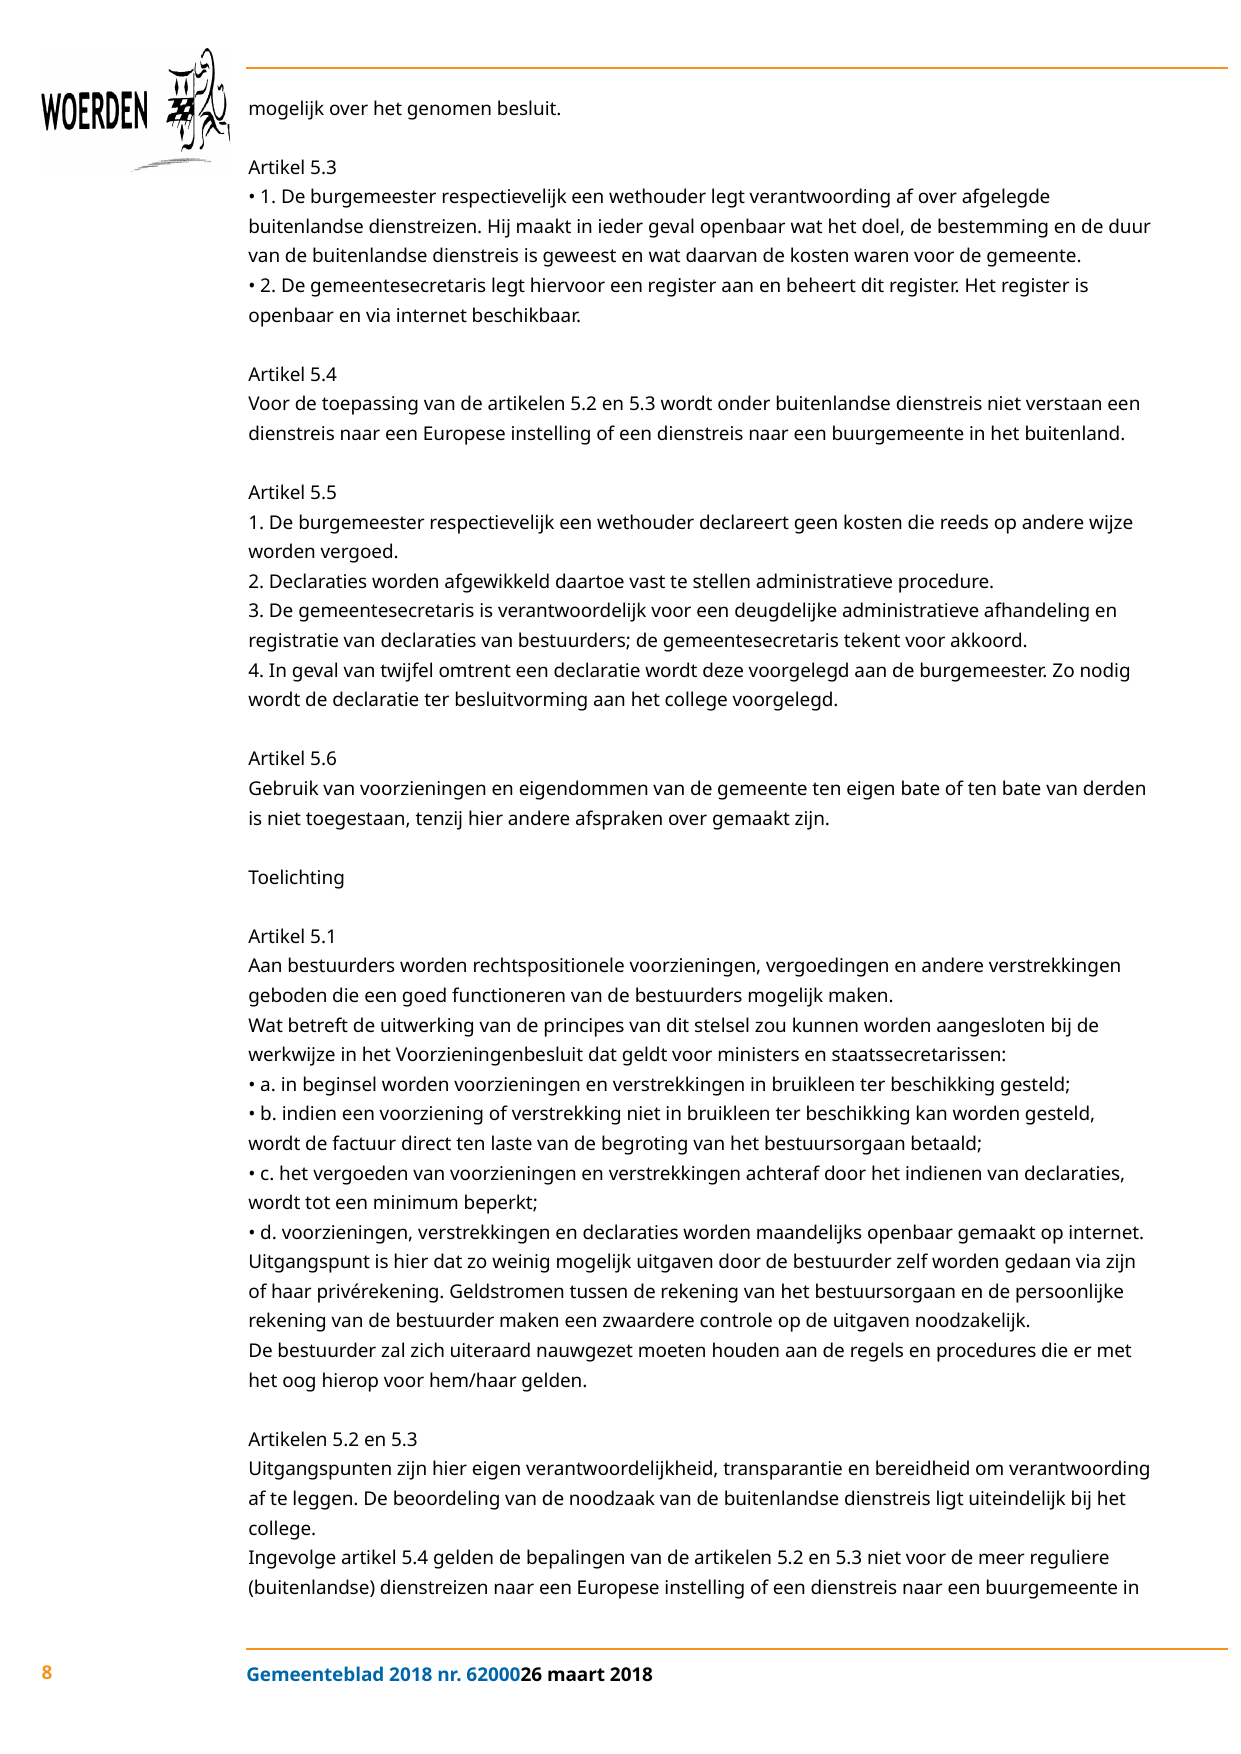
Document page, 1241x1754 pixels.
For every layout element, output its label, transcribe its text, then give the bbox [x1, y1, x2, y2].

text Artikel 5.4 [248, 361, 1152, 387]
text 2. Declaraties worden afgewikkeld daartoe vast te stellen administratieve procedure. [248, 568, 1152, 594]
text • 2. De gemeentesecretaris legt hiervoor een register aan en beheert dit register. Het register is openbaar en via internet beschikbaar. [248, 272, 1152, 328]
text mogelijk over het genomen besluit. [248, 95, 1152, 121]
text Artikelen 5.2 en 5.3 [248, 1426, 1152, 1452]
text De bestuurder zal zich uiteraard nauwgezet moeten houden aan de regels en procedures die er met het oog hierop voor hem/haar gelden. [248, 1337, 1152, 1393]
text Voor de toepassing van de artikelen 5.2 en 5.3 wordt onder buitenlandse dienstreis niet verstaan een dienstreis naar een Europese instelling of een dienstreis naar een buurgemeente in het buitenland. [248, 391, 1152, 446]
text 3. De gemeentesecretaris is verantwoordelijk voor een deugdelijke administratieve afhandeling en registratie van declaraties van bestuurders; de gemeentesecretaris tekent voor akkoord. [248, 598, 1152, 653]
text Aan bestuurders worden rechtspositionele voorzieningen, vergoedingen en andere verstrekkingen geboden die een goed functioneren van de bestuurders mogelijk maken. [248, 953, 1152, 1008]
text Toelichting [248, 864, 1152, 890]
text Gebruik van voorzieningen en eigendommen van de gemeente ten eigen bate of ten bate van derden is niet toegestaan, tenzij hier andere afspraken over gemaakt zijn. [248, 775, 1152, 831]
text Artikel 5.1 [248, 923, 1152, 949]
text Uitgangspunten zijn hier eigen verantwoordelijkheid, transparantie en bereidheid om verantwoording af te leggen. De beoordeling van de noodzaak van de buitenlandse dienstreis ligt uiteindelijk bij het college. [248, 1456, 1152, 1541]
text • 1. De burgemeester respectievelijk een wethouder legt verantwoording af over afgelegde buitenlandse dienstreizen. Hij maakt in ieder geval openbaar wat het doel, de bestemming en de duur van de buitenlandse dienstreis is geweest en wat daarvan de kosten waren voor de gemeente. [248, 183, 1152, 268]
text Ingevolge artikel 5.4 gelden de bepalingen van de artikelen 5.2 en 5.3 niet voor de meer reguliere (buitenlandse) dienstreizen naar een Europese instelling of een dienstreis naar een buurgemeente in [248, 1544, 1152, 1600]
text Uitgangspunt is hier dat zo weinig mogelijk uitgaven door de bestuurder zelf worden gedaan via zijn of haar privérekening. Geldstromen tussen de rekening van het bestuursorgaan en de persoonlijke rekening van de bestuurder maken een zwaardere controle op de uitgaven noodzakelijk. [248, 1248, 1152, 1333]
picture [41, 47, 231, 172]
text 1. De burgemeester respectievelijk een wethouder declareert geen kosten die reeds op andere wijze worden vergoed. [248, 509, 1152, 564]
text 4. In geval van twijfel omtrent een declaratie wordt deze voorgelegd aan de burgemeester. Zo nodig wordt de declaratie ter besluitvorming aan het college voorgelegd. [248, 657, 1152, 712]
text • b. indien een voorziening of verstrekking niet in bruikleen ter beschikking kan worden gesteld, wordt de factuur direct ten laste van de begroting van het bestuursorgaan betaald; [248, 1101, 1152, 1156]
text • d. voorzieningen, verstrekkingen en declaraties worden maandelijks openbaar gemaakt op internet. [248, 1219, 1152, 1245]
text Artikel 5.6 [248, 746, 1152, 771]
text • c. het vergoeden van voorzieningen en verstrekkingen achteraf door het indienen van declaraties, wordt tot een minimum beperkt; [248, 1160, 1152, 1215]
text Artikel 5.5 [248, 479, 1152, 505]
text Artikel 5.3 [248, 154, 1152, 180]
text • a. in beginsel worden voorzieningen en verstrekkingen in bruikleen ter beschikking gesteld; [248, 1071, 1152, 1097]
text Wat betreft de uitwerking van de principes van dit stelsel zou kunnen worden aangesloten bij de werkwijze in het Voorzieningenbesluit dat geldt voor ministers en staatssecretarissen: [248, 1012, 1152, 1067]
